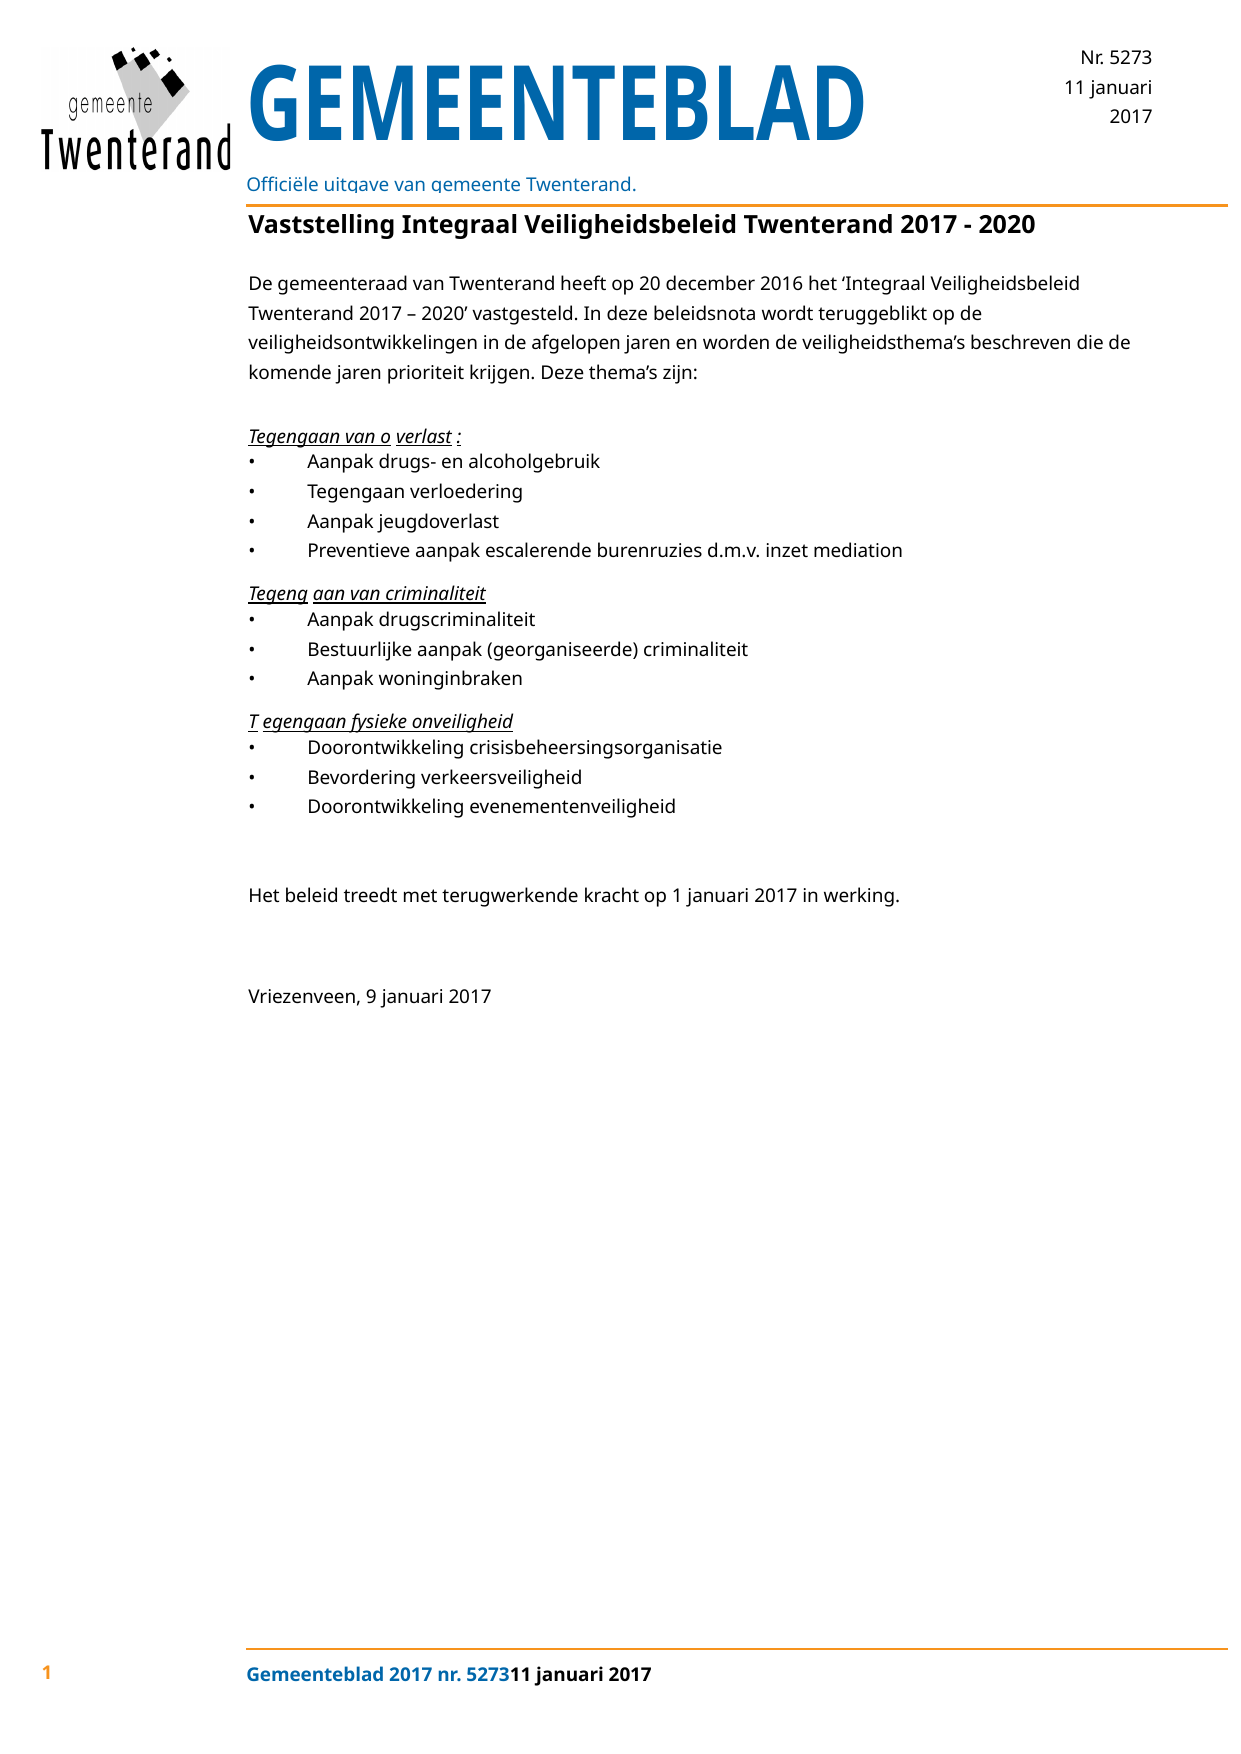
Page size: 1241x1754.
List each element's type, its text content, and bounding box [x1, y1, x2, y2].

text Tegeng aan van criminaliteit [248, 581, 1152, 606]
list Aanpak drugscriminaliteit [248, 606, 1152, 632]
text Vriezenveen, 9 januari 2017 [248, 983, 1152, 1009]
list Bevordering verkeersveiligheid [248, 764, 1152, 790]
text Vaststelling Integraal Veiligheidsbeleid Twenterand 2017 - 2020 [248, 207, 1152, 241]
list Doorontwikkeling evenementenveiligheid [248, 793, 1152, 819]
text De gemeenteraad van Twenterand heeft op 20 december 2016 het ‘Integraal Veiligheidsbeleid Twenterand 2017 – 2020’ vastgesteld. In deze beleidsnota wordt teruggeblikt op de veiligheidsontwikkelingen in de afgelopen jaren en worden de veiligheidsthema’s beschreven die de komende jaren prioriteit krijgen. Deze thema’s zijn: [248, 270, 1152, 385]
list Aanpak jeugdoverlast [248, 508, 1152, 534]
list Preventieve aanpak escalerende burenruzies d.m.v. inzet mediation [248, 537, 1152, 563]
text Tegengaan van o verlast : [248, 423, 1152, 449]
list Tegengaan verloedering [248, 478, 1152, 504]
text T egengaan fysieke onveiligheid [248, 709, 1152, 734]
list Aanpak woninginbraken [248, 666, 1152, 691]
picture [41, 47, 231, 172]
list Bestuurlijke aanpak (georganiseerde) criminaliteit [248, 636, 1152, 662]
list Doorontwikkeling crisisbeheersingsorganisatie [248, 734, 1152, 760]
text Het beleid treedt met terugwerkende kracht op 1 januari 2017 in werking. [248, 882, 1152, 908]
list Aanpak drugs- en alcoholgebruik [248, 449, 1152, 474]
